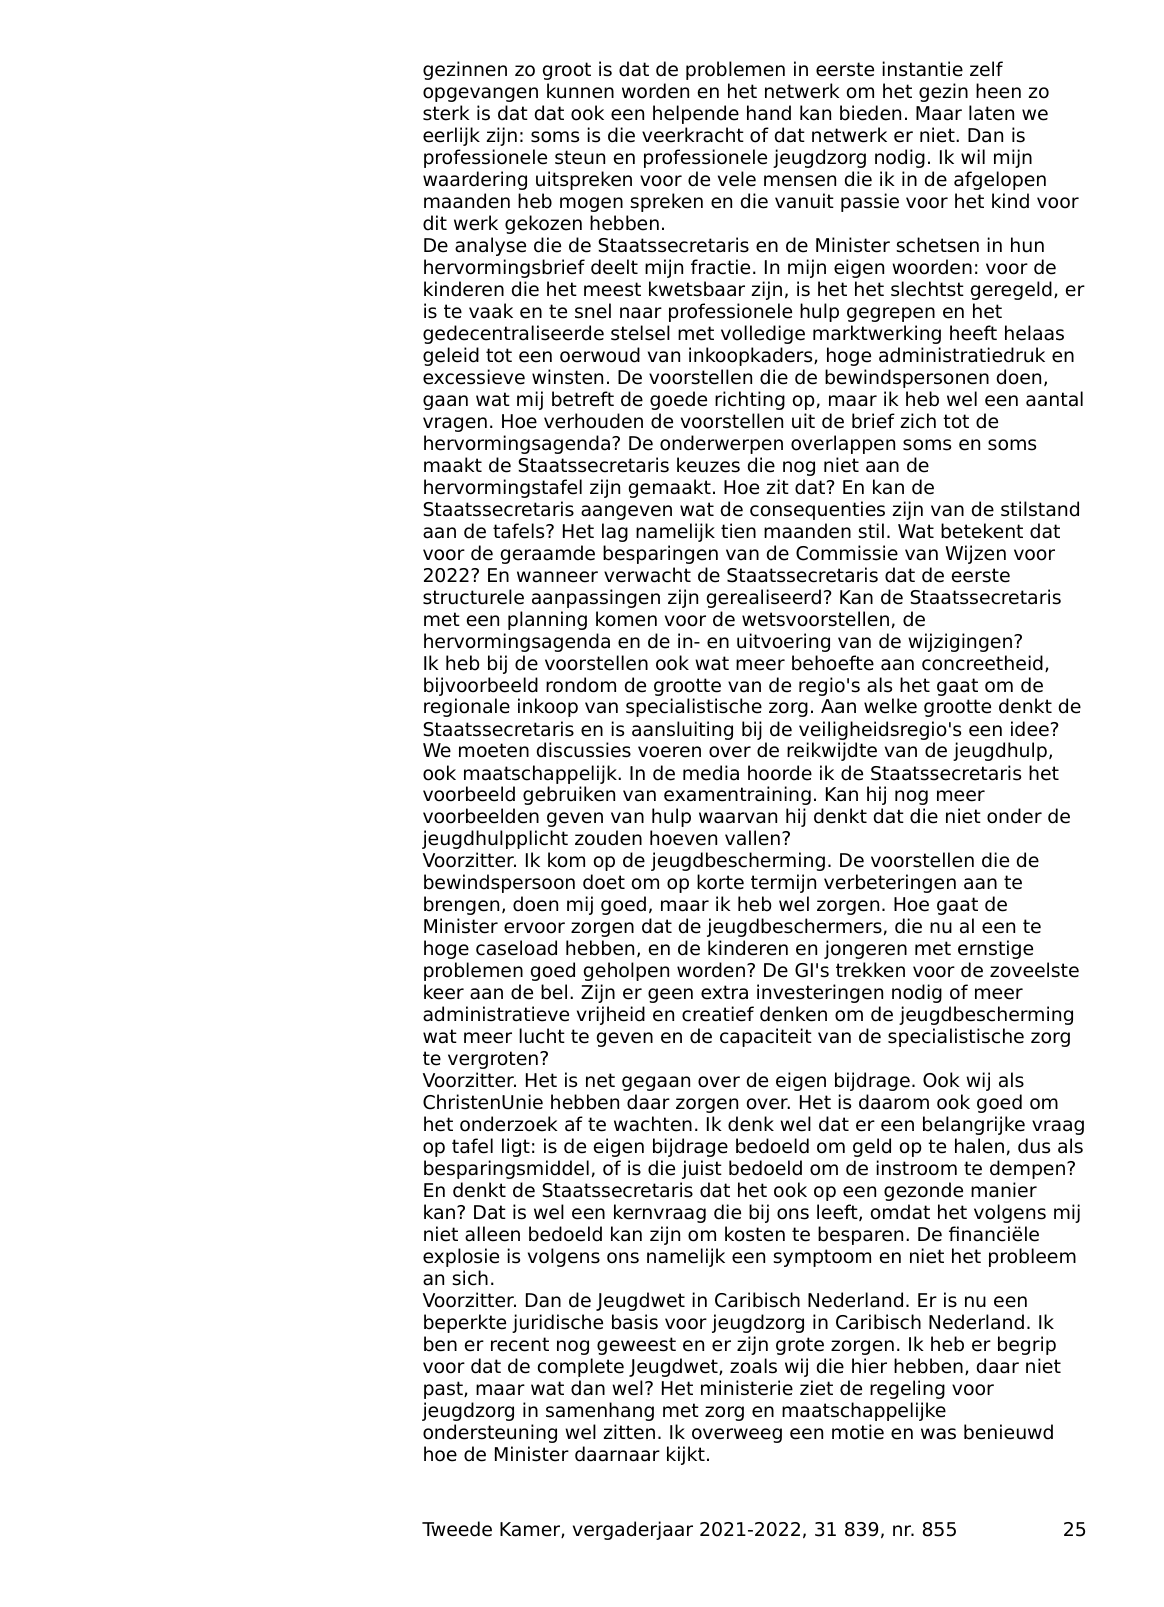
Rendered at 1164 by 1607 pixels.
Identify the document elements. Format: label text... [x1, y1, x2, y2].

text Ik heb bij de voorstellen ook wat meer behoefte aan concreetheid, bijvoorbeeld rondom de grootte van de regio's als het gaat om de regionale inkoop van specialistische zorg. Aan welke grootte denkt de Staatssecretaris en is aansluiting bij de veiligheidsregio's een idee? [422, 652, 1087, 740]
text Voorzitter. Het is net gegaan over de eigen bijdrage. Ook wij als ChristenUnie hebben daar zorgen over. Het is daarom ook goed om het onderzoek af te wachten. Ik denk wel dat er een belangrijke vraag op tafel ligt: is de eigen bijdrage bedoeld om geld op te halen, dus als besparingsmiddel, of is die juist bedoeld om de instroom te dempen? En denkt de Staatssecretaris dat het ook op een gezonde manier kan? Dat is wel een kernvraag die bij ons leeft, omdat het volgens mij niet alleen bedoeld kan zijn om kosten te besparen. De financiële explosie is volgens ons namelijk een symptoom en niet het probleem an sich. [422, 1070, 1087, 1290]
text Voorzitter. Ik kom op de jeugdbescherming. De voorstellen die de bewindspersoon doet om op korte termijn verbeteringen aan te brengen, doen mij goed, maar ik heb wel zorgen. Hoe gaat de Minister ervoor zorgen dat de jeugdbeschermers, die nu al een te hoge caseload hebben, en de kinderen en jongeren met ernstige problemen goed geholpen worden? De GI's trekken voor de zoveelste keer aan de bel. Zijn er geen extra investeringen nodig of meer administratieve vrijheid en creatief denken om de jeugdbescherming wat meer lucht te geven en de capaciteit van de specialistische zorg te vergroten? [422, 850, 1087, 1070]
text Voorzitter. Dan de Jeugdwet in Caribisch Nederland. Er is nu een beperkte juridische basis voor jeugdzorg in Caribisch Nederland. Ik ben er recent nog geweest en er zijn grote zorgen. Ik heb er begrip voor dat de complete Jeugdwet, zoals wij die hier hebben, daar niet past, maar wat dan wel? Het ministerie ziet de regeling voor jeugdzorg in samenhang met zorg en maatschappelijke ondersteuning wel zitten. Ik overweeg een motie en was benieuwd hoe de Minister daarnaar kijkt. [422, 1290, 1087, 1466]
text gezinnen zo groot is dat de problemen in eerste instantie zelf opgevangen kunnen worden en het netwerk om het gezin heen zo sterk is dat dat ook een helpende hand kan bieden. Maar laten we eerlijk zijn: soms is die veerkracht of dat netwerk er niet. Dan is professionele steun en professionele jeugdzorg nodig. Ik wil mijn waardering uitspreken voor de vele mensen die ik in de afgelopen maanden heb mogen spreken en die vanuit passie voor het kind voor dit werk gekozen hebben. [422, 59, 1087, 235]
text We moeten discussies voeren over de reikwijdte van de jeugdhulp, ook maatschappelijk. In de media hoorde ik de Staatssecretaris het voorbeeld gebruiken van examentraining. Kan hij nog meer voorbeelden geven van hulp waarvan hij denkt dat die niet onder de jeugdhulpplicht zouden hoeven vallen? [422, 740, 1087, 850]
text De analyse die de Staatssecretaris en de Minister schetsen in hun hervormingsbrief deelt mijn fractie. In mijn eigen woorden: voor de kinderen die het meest kwetsbaar zijn, is het het slechtst geregeld, er is te vaak en te snel naar professionele hulp gegrepen en het gedecentraliseerde stelsel met volledige marktwerking heeft helaas geleid tot een oerwoud van inkoopkaders, hoge administratiedruk en excessieve winsten. De voorstellen die de bewindspersonen doen, gaan wat mij betreft de goede richting op, maar ik heb wel een aantal vragen. Hoe verhouden de voorstellen uit de brief zich tot de hervormingsagenda? De onderwerpen overlappen soms en soms maakt de Staatssecretaris keuzes die nog niet aan de hervormingstafel zijn gemaakt. Hoe zit dat? En kan de Staatssecretaris aangeven wat de consequenties zijn van de stilstand aan de tafels? Het lag namelijk tien maanden stil. Wat betekent dat voor de geraamde besparingen van de Commissie van Wijzen voor 2022? En wanneer verwacht de Staatssecretaris dat de eerste structurele aanpassingen zijn gerealiseerd? Kan de Staatssecretaris met een planning komen voor de wetsvoorstellen, de hervormingsagenda en de in- en uitvoering van de wijzigingen? [422, 235, 1087, 652]
